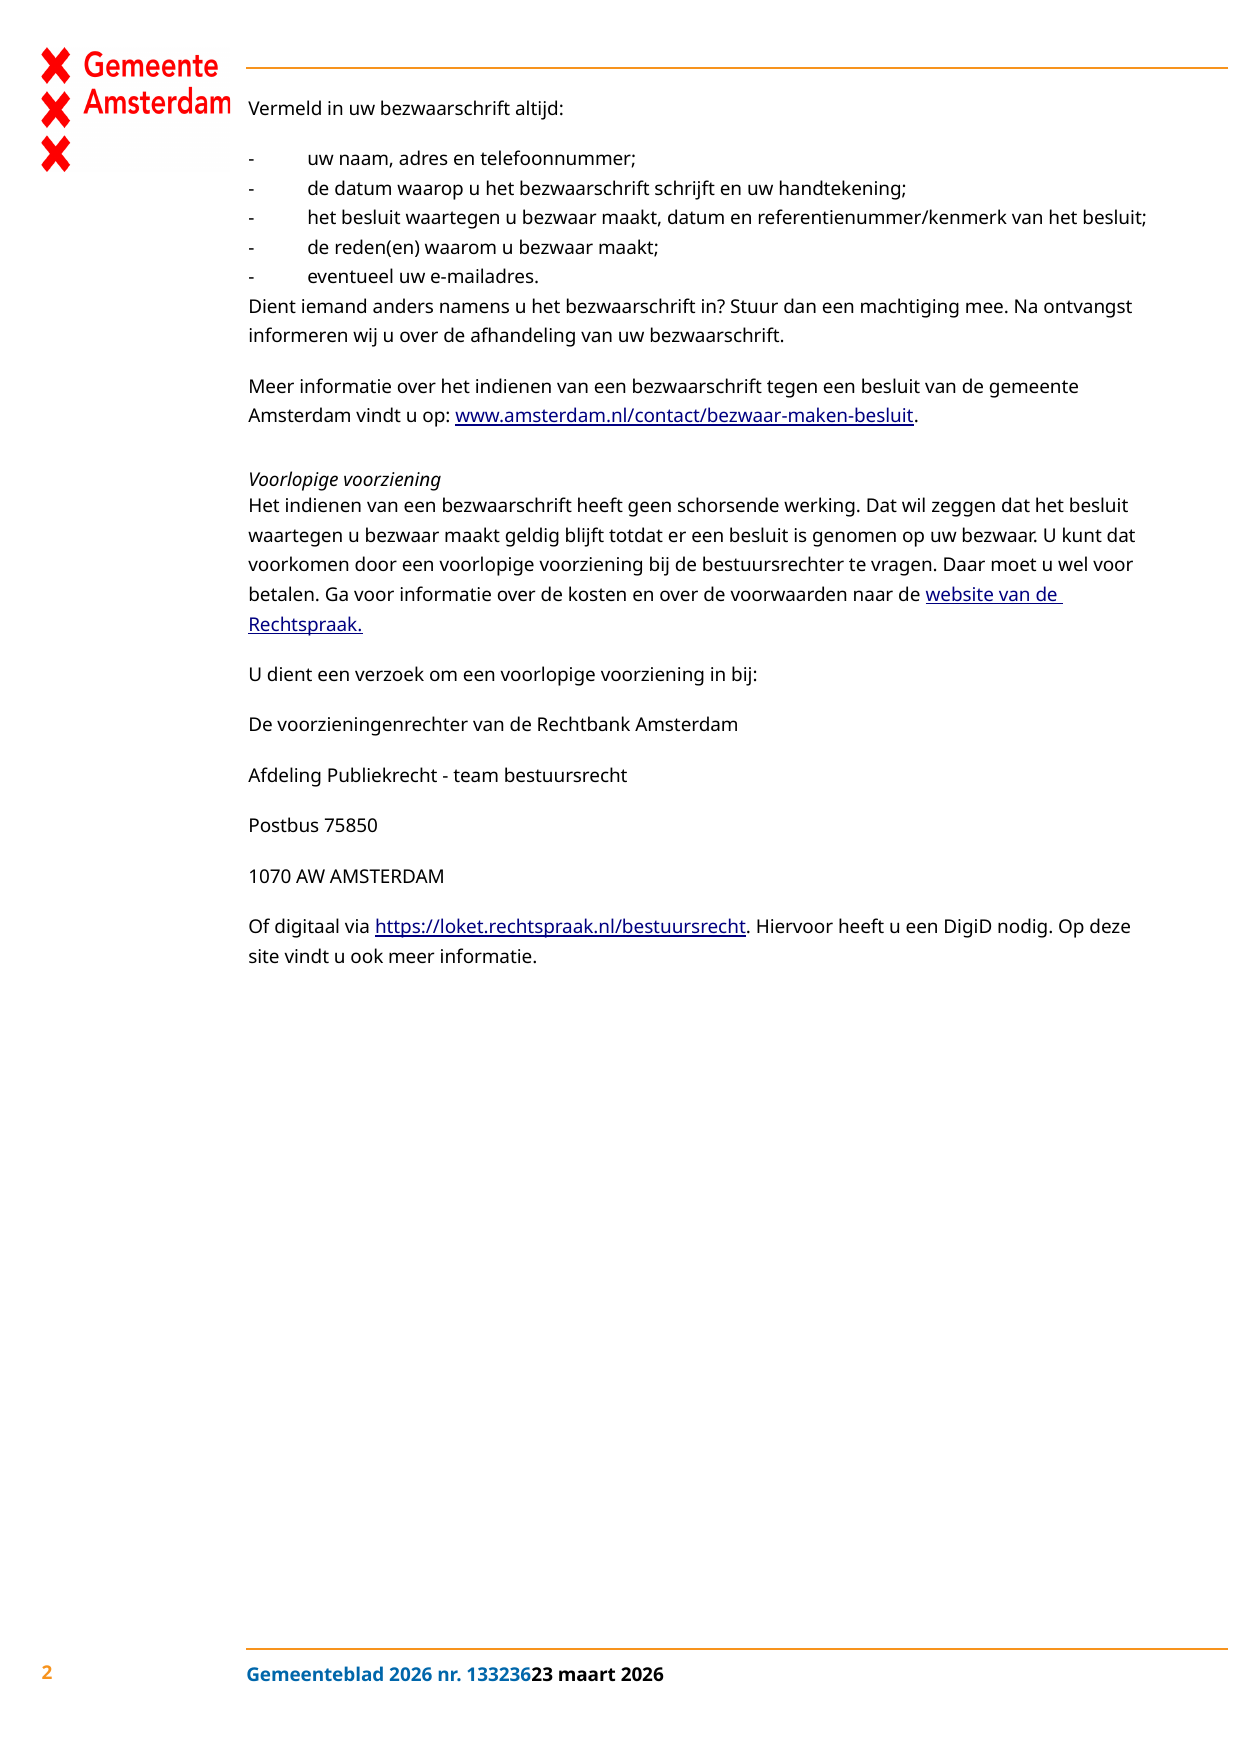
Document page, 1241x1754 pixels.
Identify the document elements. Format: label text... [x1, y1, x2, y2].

text Of digitaal via https://loket.rechtspraak.nl/bestuursrecht. Hiervoor heeft u een DigiD nodig. Op deze site vindt u ook meer informatie. [248, 913, 1152, 968]
text Voorlopige voorziening [248, 467, 1152, 492]
list het besluit waartegen u bezwaar maakt, datum en referentienummer/kenmerk van het besluit; [248, 204, 1152, 230]
list de datum waarop u het bezwaarschrift schrijft en uw handtekening; [248, 175, 1152, 201]
text Meer informatie over het indienen van een bezwaarschrift tegen een besluit van de gemeente Amsterdam vindt u op: www.amsterdam.nl/contact/bezwaar-maken-besluit. [248, 373, 1152, 428]
text Afdeling Publiekrecht - team bestuursrecht [248, 762, 1152, 788]
list de reden(en) waarom u bezwaar maakt; [248, 234, 1152, 260]
text Postbus 75850 [248, 812, 1152, 838]
text Vermeld in uw bezwaarschrift altijd: [248, 95, 1152, 121]
picture [41, 47, 231, 172]
text U dient een verzoek om een voorlopige voorziening in bij: [248, 661, 1152, 687]
text Het indienen van een bezwaarschrift heeft geen schorsende werking. Dat wil zeggen dat het besluit waartegen u bezwaar maakt geldig blijft totdat er een besluit is genomen op uw bezwaar. U kunt dat voorkomen door een voorlopige voorziening bij de bestuursrechter te vragen. Daar moet u wel voor betalen. Ga voor informatie over de kosten en over de voorwaarden naar de website van de Rechtspraak. [248, 492, 1152, 636]
list uw naam, adres en telefoonnummer; [248, 145, 1152, 171]
text De voorzieningenrechter van de Rechtbank Amsterdam [248, 712, 1152, 737]
text Dient iemand anders namens u het bezwaarschrift in? Stuur dan een machtiging mee. Na ontvangst informeren wij u over de afhandeling van uw bezwaarschrift. [248, 293, 1152, 348]
list eventueel uw e-mailadres. [248, 263, 1152, 289]
text 1070 AW AMSTERDAM [248, 863, 1152, 888]
